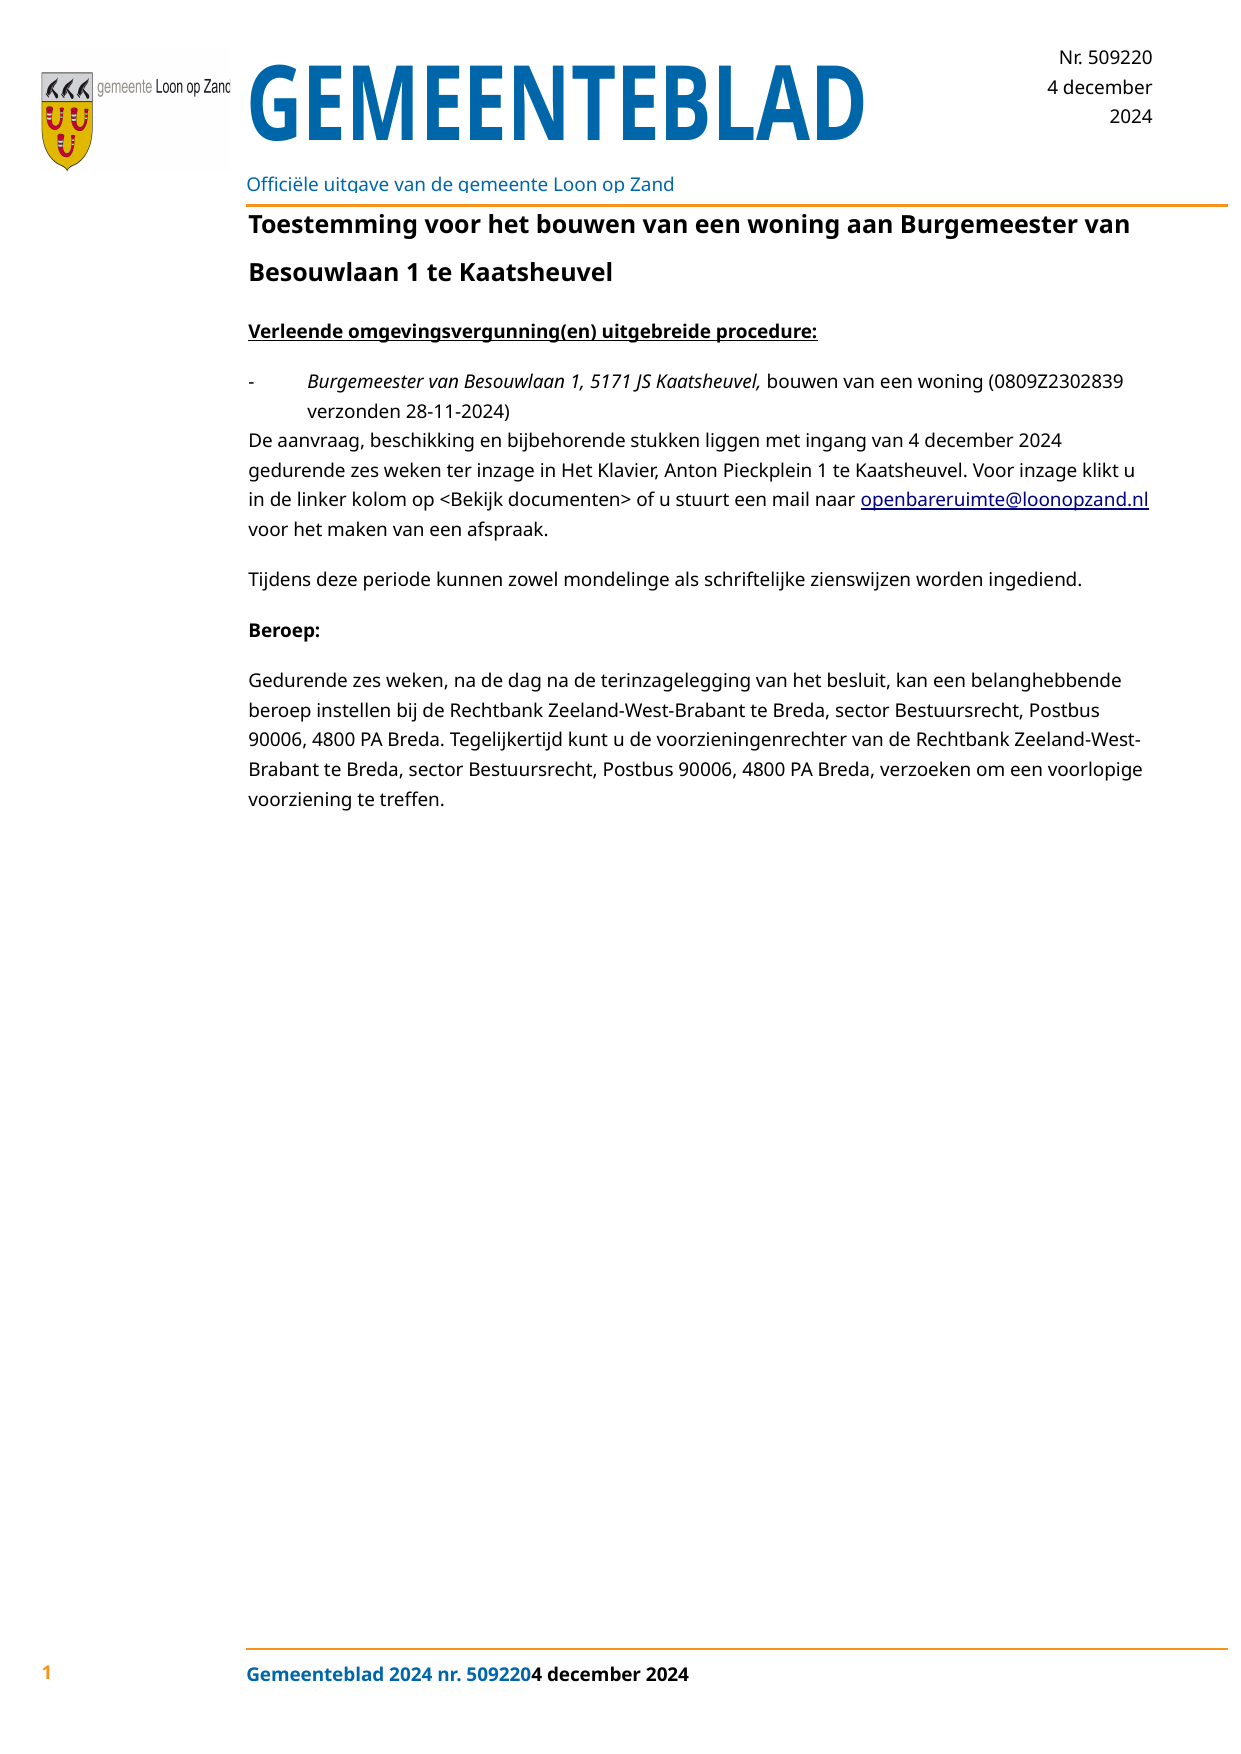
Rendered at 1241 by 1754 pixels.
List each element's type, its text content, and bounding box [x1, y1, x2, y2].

text Toestemming voor het bouwen van een woning aan Burgemeester van Besouwlaan 1 te Kaatsheuvel [248, 207, 1152, 288]
list Burgemeester van Besouwlaan 1, 5171 JS Kaatsheuvel, bouwen van een woning (0809Z2302839 verzonden 28-11-2024) [248, 368, 1152, 424]
text Verleende omgevingsvergunning(en) uitgebreide procedure: [248, 318, 1152, 344]
text Gedurende zes weken, na de dag na de terinzagelegging van het besluit, kan een belanghebbende beroep instellen bij de Rechtbank Zeeland-West-Brabant te Breda, sector Bestuursrecht, Postbus 90006, 4800 PA Breda. Tegelijkertijd kunt u de voorzieningenrechter van de Rechtbank Zeeland-West-Brabant te Breda, sector Bestuursrecht, Postbus 90006, 4800 PA Breda, verzoeken om een voorlopige voorziening te treffen. [248, 667, 1152, 812]
text De aanvraag, beschikking en bijbehorende stukken liggen met ingang van 4 december 2024 gedurende zes weken ter inzage in Het Klavier, Anton Pieckplein 1 te Kaatsheuvel. Voor inzage klikt u in de linker kolom op <Bekijk documenten> of u stuurt een mail naar openbareruimte@loonopzand.nl voor het maken van een afspraak. [248, 427, 1152, 542]
text Tijdens deze periode kunnen zowel mondelinge als schriftelijke zienswijzen worden ingediend. [248, 567, 1152, 592]
text Beroep: [248, 617, 1152, 643]
picture [41, 47, 231, 172]
